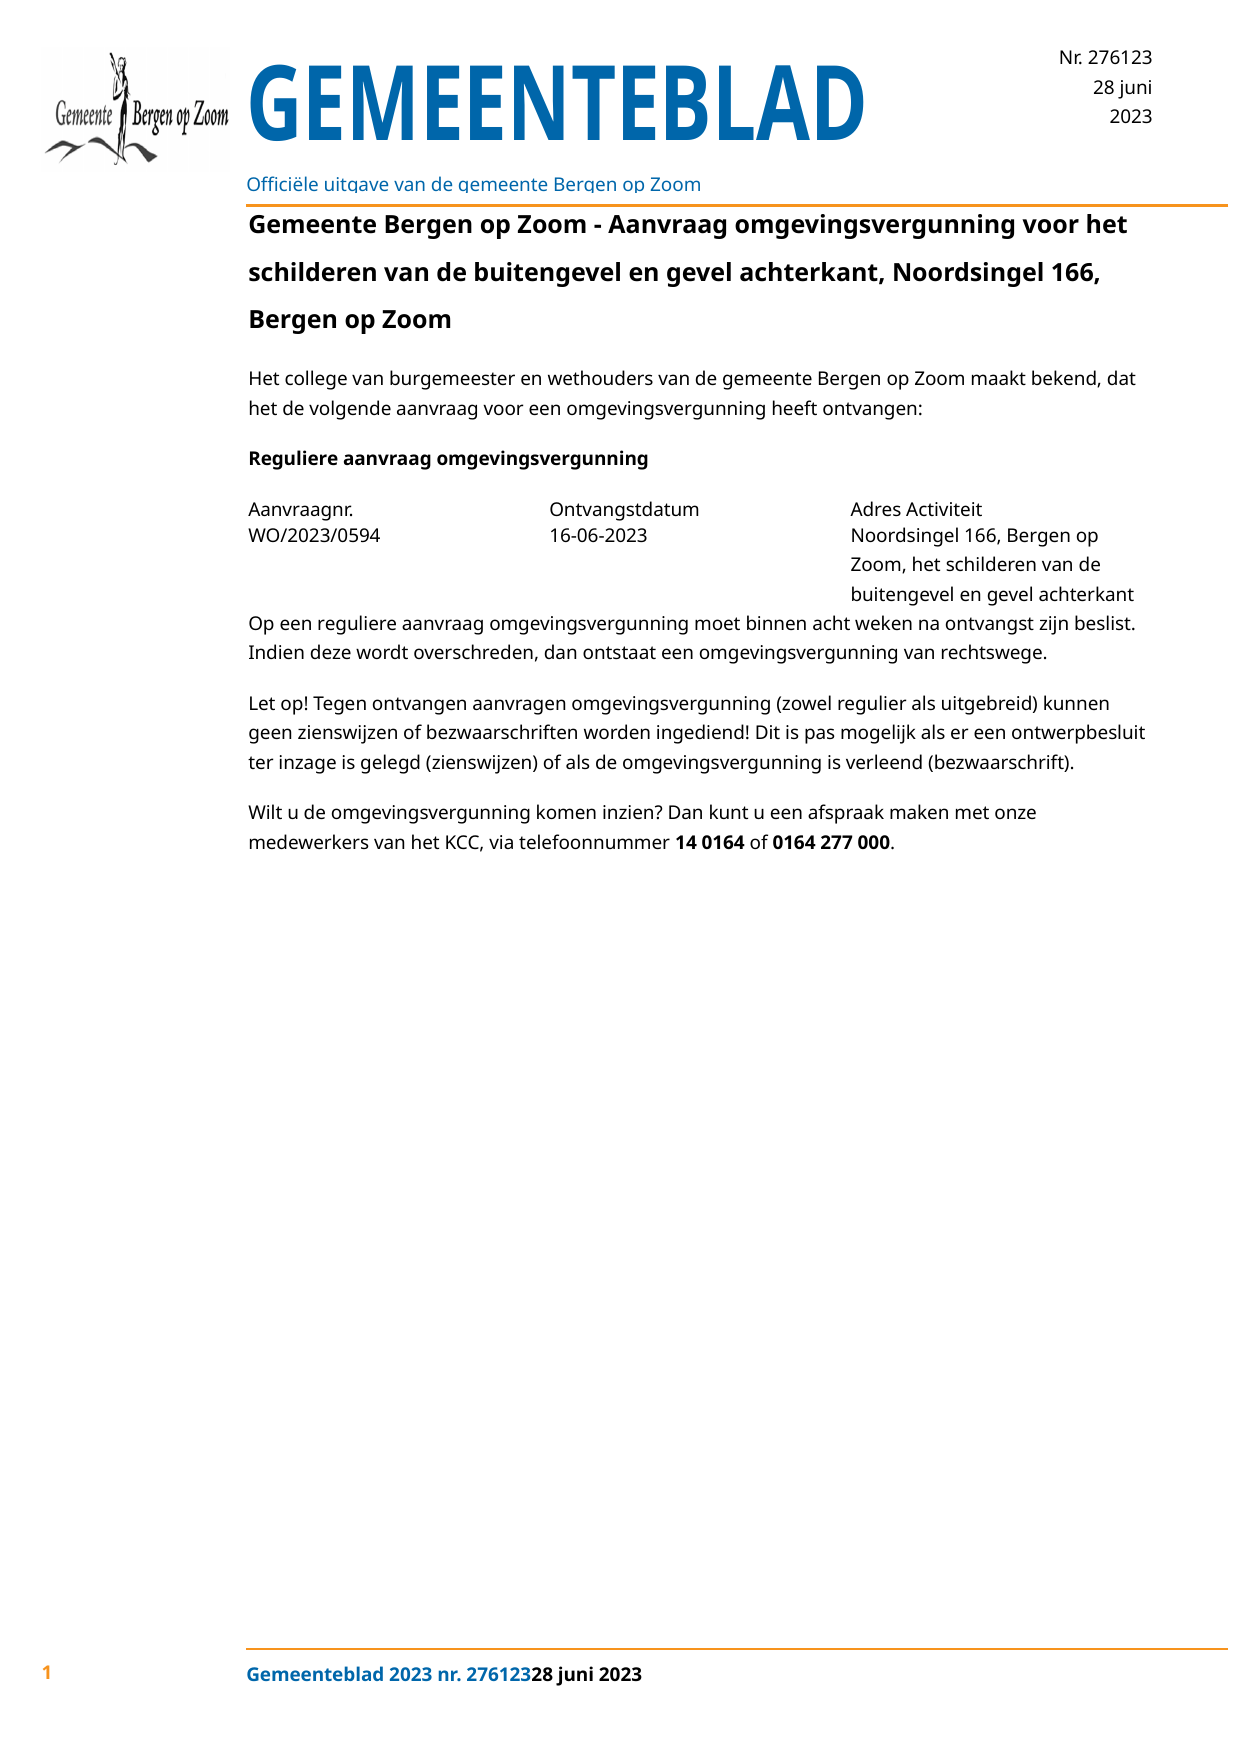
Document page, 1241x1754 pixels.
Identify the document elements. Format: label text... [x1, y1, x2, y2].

picture [41, 47, 231, 172]
table_cell 16-06-2023 [549, 522, 850, 607]
table_header Ontvangstdatum [549, 496, 850, 522]
table_header Aanvraagnr. [248, 496, 549, 522]
text Reguliere aanvraag omgevingsvergunning [248, 446, 1152, 471]
text Gemeente Bergen op Zoom - Aanvraag omgevingsvergunning voor het schilderen van de buitengevel en gevel achterkant, Noordsingel 166, Bergen op Zoom [248, 207, 1152, 336]
text Wilt u de omgevingsvergunning komen inzien? Dan kunt u een afspraak maken met onze medewerkers van het KCC, via telefoonnummer 14 0164 of 0164 277 000. [248, 799, 1152, 855]
table_cell Noordsingel 166, Bergen op Zoom, het schilderen van de buitengevel en gevel achterkant [850, 522, 1152, 607]
text Op een reguliere aanvraag omgevingsvergunning moet binnen acht weken na ontvangst zijn beslist. Indien deze wordt overschreden, dan ontstaat een omgevingsvergunning van rechtswege. [248, 610, 1152, 665]
text Het college van burgemeester en wethouders van de gemeente Bergen op Zoom maakt bekend, dat het de volgende aanvraag voor een omgevingsvergunning heeft ontvangen: [248, 366, 1152, 421]
text Let op! Tegen ontvangen aanvragen omgevingsvergunning (zowel regulier als uitgebreid) kunnen geen zienswijzen of bezwaarschriften worden ingediend! Dit is pas mogelijk als er een ontwerpbesluit ter inzage is gelegd (zienswijzen) of als de omgevingsvergunning is verleend (bezwaarschrift). [248, 690, 1152, 775]
table_cell WO/2023/0594 [248, 522, 549, 607]
table_header Adres Activiteit [850, 496, 1152, 522]
